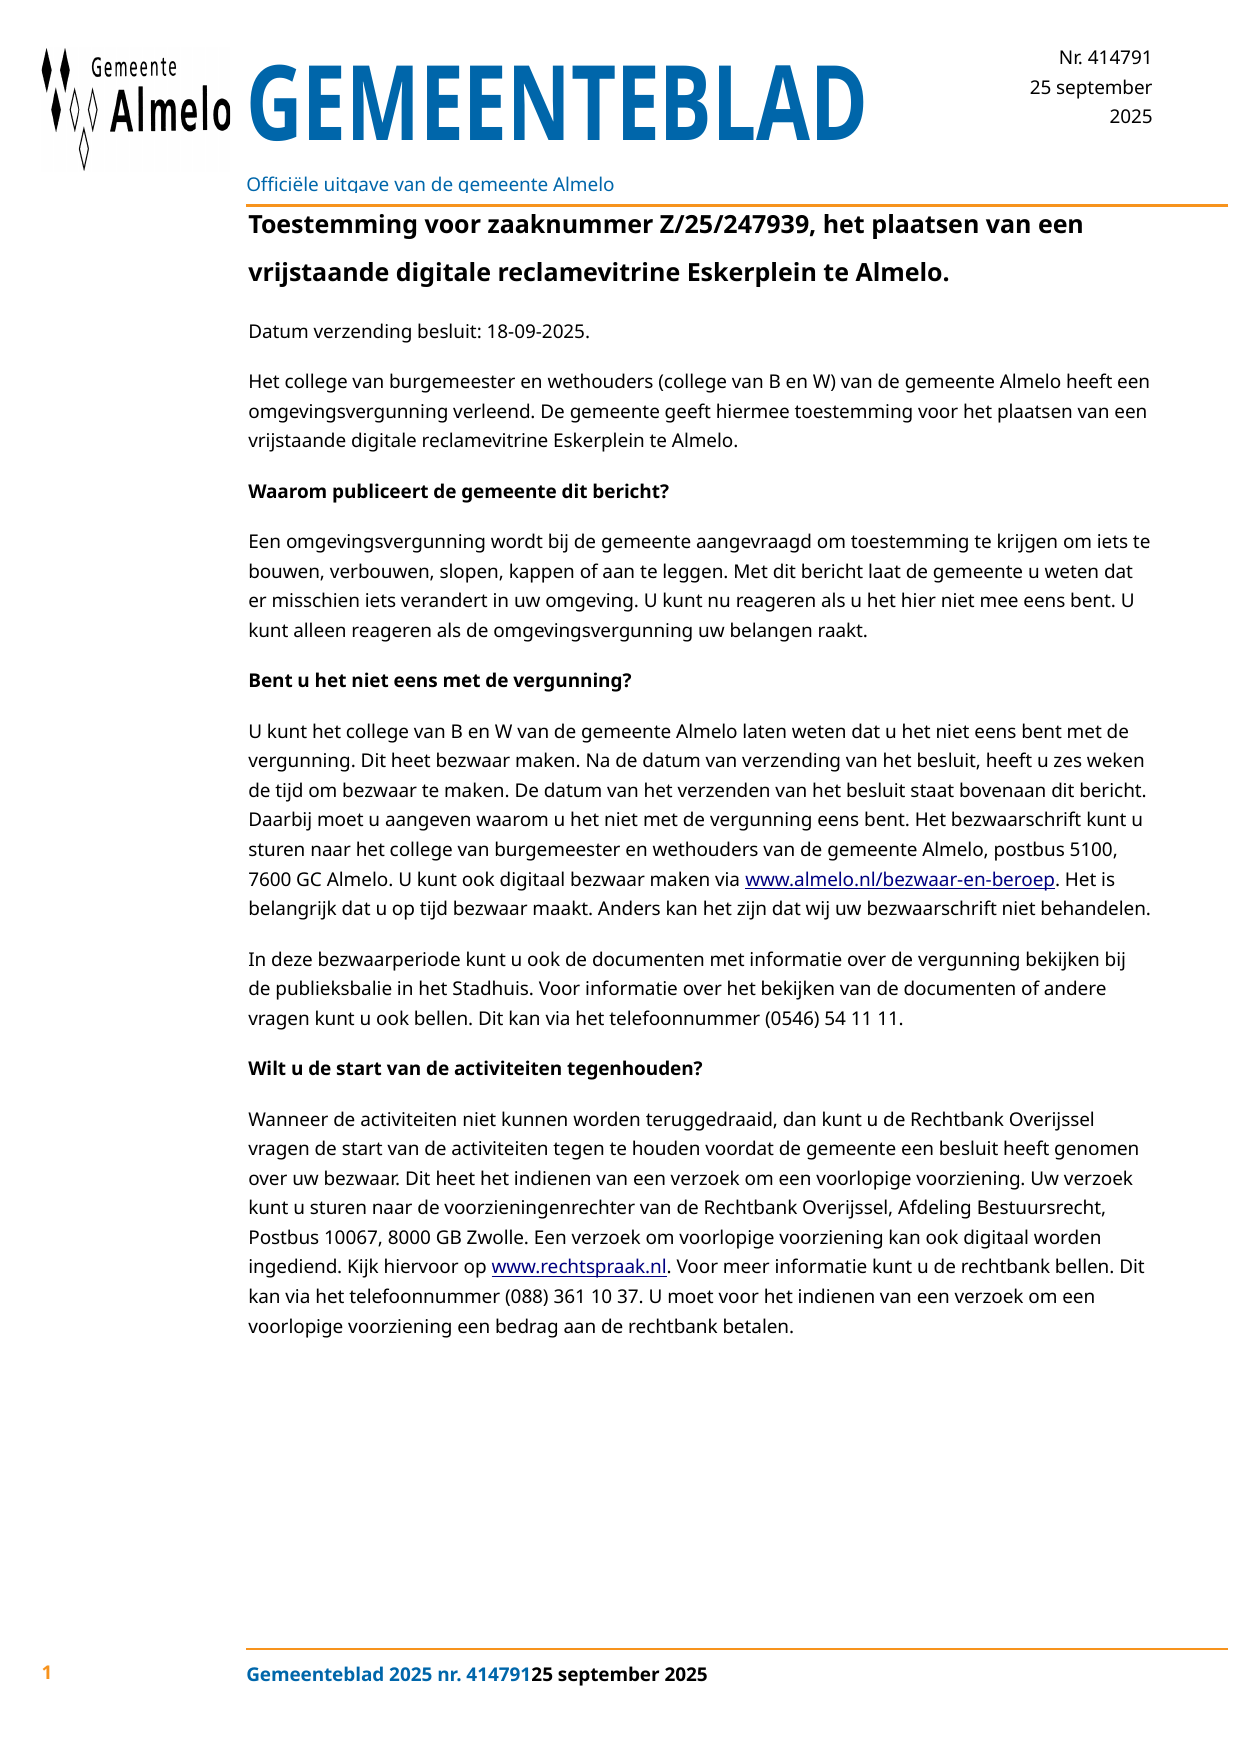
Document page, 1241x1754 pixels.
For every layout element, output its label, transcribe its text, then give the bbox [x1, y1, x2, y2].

text Waarom publiceert de gemeente dit bericht? [248, 478, 1152, 504]
text Bent u het niet eens met de vergunning? [248, 667, 1152, 693]
text Een omgevingsvergunning wordt bij de gemeente aangevraagd om toestemming te krijgen om iets te bouwen, verbouwen, slopen, kappen of aan te leggen. Met dit bericht laat de gemeente u weten dat er misschien iets verandert in uw omgeving. U kunt nu reageren als u het hier niet mee eens bent. U kunt alleen reageren als de omgevingsvergunning uw belangen raakt. [248, 528, 1152, 643]
text U kunt het college van B en W van de gemeente Almelo laten weten dat u het niet eens bent met de vergunning. Dit heet bezwaar maken. Na de datum van verzending van het besluit, heeft u zes weken de tijd om bezwaar te maken. De datum van het verzenden van het besluit staat bovenaan dit bericht. Daarbij moet u aangeven waarom u het niet met de vergunning eens bent. Het bezwaarschrift kunt u sturen naar het college van burgemeester en wethouders van de gemeente Almelo, postbus 5100, 7600 GC Almelo. U kunt ook digitaal bezwaar maken via www.almelo.nl/bezwaar-en-beroep. Het is belangrijk dat u op tijd bezwaar maakt. Anders kan het zijn dat wij uw bezwaarschrift niet behandelen. [248, 718, 1152, 921]
text Toestemming voor zaaknummer Z/25/247939, het plaatsen van een vrijstaande digitale reclamevitrine Eskerplein te Almelo. [248, 207, 1152, 288]
text In deze bezwaarperiode kunt u ook de documenten met informatie over de vergunning bekijken bij de publieksbalie in het Stadhuis. Voor informatie over het bekijken van de documenten of andere vragen kunt u ook bellen. Dit kan via het telefoonnummer (0546) 54 11 11. [248, 946, 1152, 1031]
text Wilt u de start van de activiteiten tegenhouden? [248, 1055, 1152, 1081]
text Het college van burgemeester en wethouders (college van B en W) van de gemeente Almelo heeft een omgevingsvergunning verleend. De gemeente geeft hiermee toestemming voor het plaatsen van een vrijstaande digitale reclamevitrine Eskerplein te Almelo. [248, 368, 1152, 453]
picture [41, 47, 231, 172]
text Wanneer de activiteiten niet kunnen worden teruggedraaid, dan kunt u de Rechtbank Overijssel vragen de start van de activiteiten tegen te houden voordat de gemeente een besluit heeft genomen over uw bezwaar. Dit heet het indienen van een verzoek om een voorlopige voorziening. Uw verzoek kunt u sturen naar de voorzieningenrechter van de Rechtbank Overijssel, Afdeling Bestuursrecht, Postbus 10067, 8000 GB Zwolle. Een verzoek om voorlopige voorziening kan ook digitaal worden ingediend. Kijk hiervoor op www.rechtspraak.nl. Voor meer informatie kunt u de rechtbank bellen. Dit kan via het telefoonnummer (088) 361 10 37. U moet voor het indienen van een verzoek om een voorlopige voorziening een bedrag aan de rechtbank betalen. [248, 1106, 1152, 1339]
text Datum verzending besluit: 18-09-2025. [248, 318, 1152, 344]
